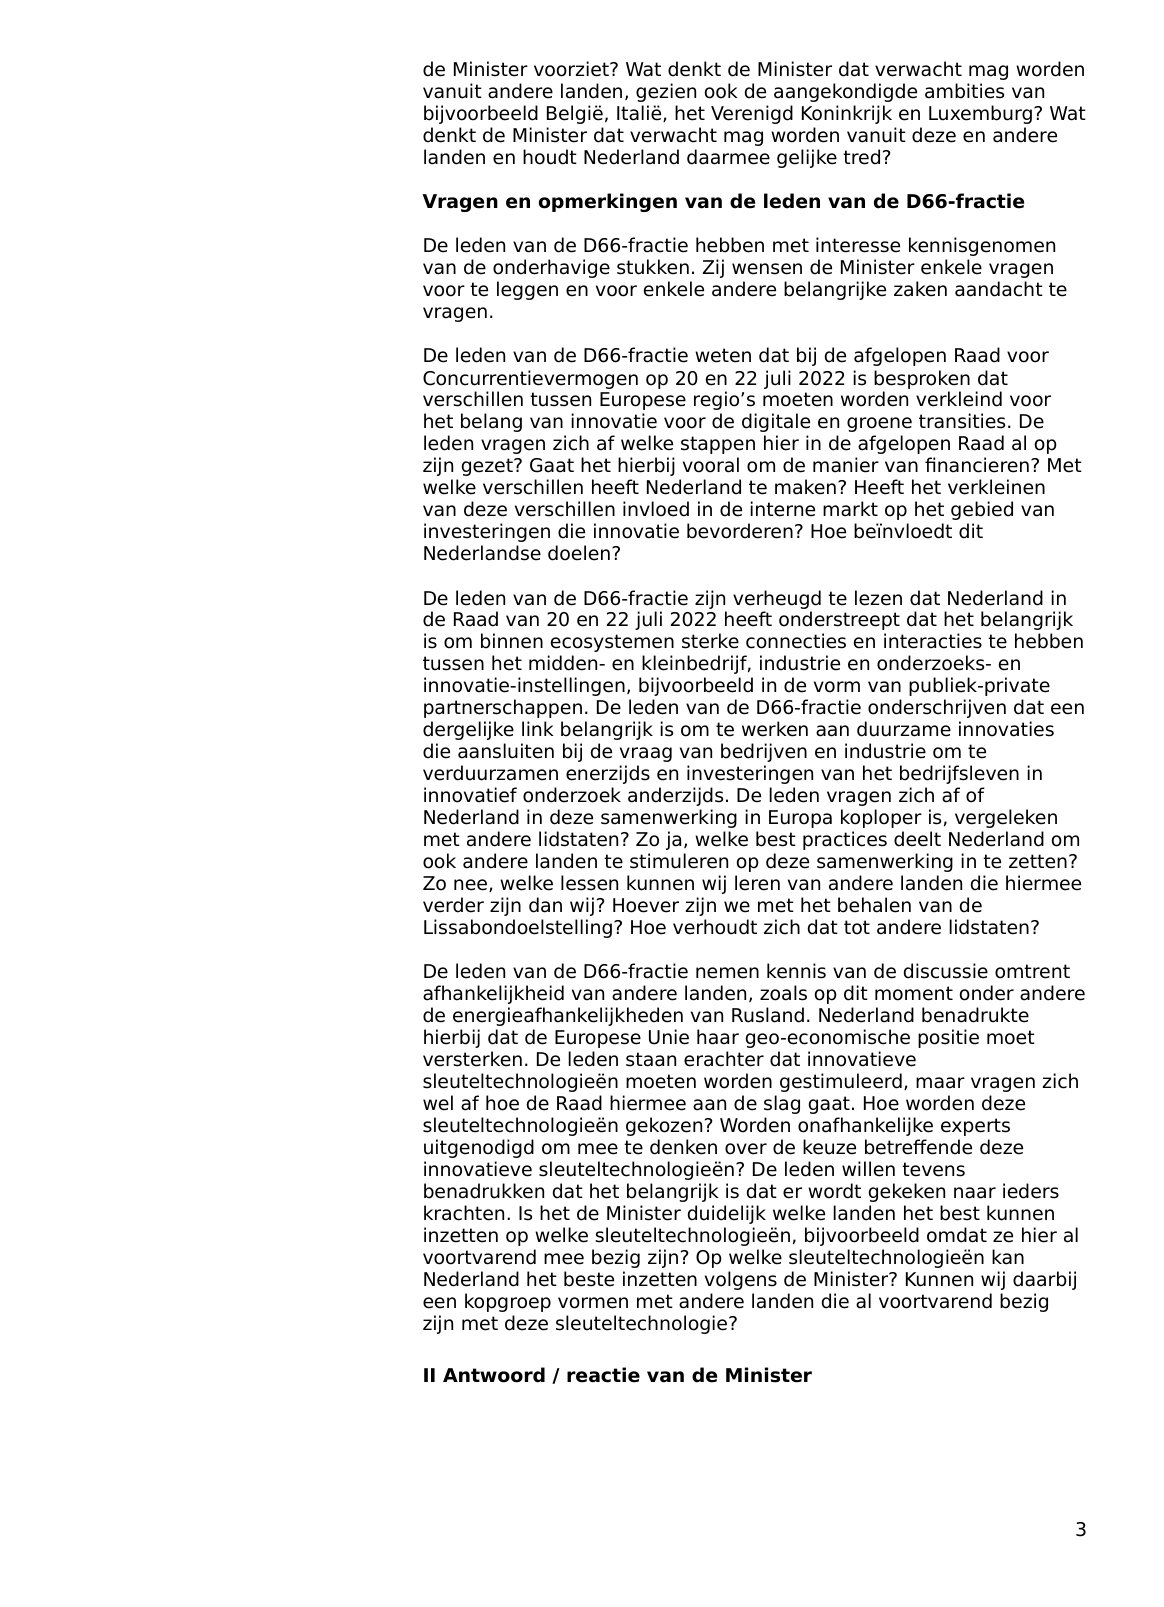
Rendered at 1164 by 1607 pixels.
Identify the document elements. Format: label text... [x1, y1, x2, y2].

text de Minister voorziet? Wat denkt de Minister dat verwacht mag worden vanuit andere landen, gezien ook de aangekondigde ambities van bijvoorbeeld België, Italië, het Verenigd Koninkrijk en Luxemburg? Wat denkt de Minister dat verwacht mag worden vanuit deze en andere landen en houdt Nederland daarmee gelijke tred? [422, 59, 1087, 169]
text De leden van de D66-fractie nemen kennis van de discussie omtrent afhankelijkheid van andere landen, zoals op dit moment onder andere de energieafhankelijkheden van Rusland. Nederland benadrukte hierbij dat de Europese Unie haar geo-economische positie moet versterken. De leden staan erachter dat innovatieve sleuteltechnologieën moeten worden gestimuleerd, maar vragen zich wel af hoe de Raad hiermee aan de slag gaat. Hoe worden deze sleuteltechnologieën gekozen? Worden onafhankelijke experts uitgenodigd om mee te denken over de keuze betreffende deze innovatieve sleuteltechnologieën? De leden willen tevens benadrukken dat het belangrijk is dat er wordt gekeken naar ieders krachten. Is het de Minister duidelijk welke landen het best kunnen inzetten op welke sleuteltechnologieën, bijvoorbeeld omdat ze hier al voortvarend mee bezig zijn? Op welke sleuteltechnologieën kan Nederland het beste inzetten volgens de Minister? Kunnen wij daarbij een kopgroep vormen met andere landen die al voortvarend bezig zijn met deze sleuteltechnologie? [422, 961, 1087, 1335]
subtitle II Antwoord / reactie van de Minister [422, 1365, 1087, 1387]
text De leden van de D66-fractie weten dat bij de afgelopen Raad voor Concurrentievermogen op 20 en 22 juli 2022 is besproken dat verschillen tussen Europese regio’s moeten worden verkleind voor het belang van innovatie voor de digitale en groene transities. De leden vragen zich af welke stappen hier in de afgelopen Raad al op zijn gezet? Gaat het hierbij vooral om de manier van financieren? Met welke verschillen heeft Nederland te maken? Heeft het verkleinen van deze verschillen invloed in de interne markt op het gebied van investeringen die innovatie bevorderen? Hoe beïnvloedt dit Nederlandse doelen? [422, 345, 1087, 565]
subtitle Vragen en opmerkingen van de leden van de D66-fractie [422, 191, 1087, 213]
text De leden van de D66-fractie zijn verheugd te lezen dat Nederland in de Raad van 20 en 22 juli 2022 heeft onderstreept dat het belangrijk is om binnen ecosystemen sterke connecties en interacties te hebben tussen het midden- en kleinbedrijf, industrie en onderzoeks- en innovatie-instellingen, bijvoorbeeld in de vorm van publiek-private partnerschappen. De leden van de D66-fractie onderschrijven dat een dergelijke link belangrijk is om te werken aan duurzame innovaties die aansluiten bij de vraag van bedrijven en industrie om te verduurzamen enerzijds en investeringen van het bedrijfsleven in innovatief onderzoek anderzijds. De leden vragen zich af of Nederland in deze samenwerking in Europa koploper is, vergeleken met andere lidstaten? Zo ja, welke best practices deelt Nederland om ook andere landen te stimuleren op deze samenwerking in te zetten? Zo nee, welke lessen kunnen wij leren van andere landen die hiermee verder zijn dan wij? Hoever zijn we met het behalen van de Lissabondoelstelling? Hoe verhoudt zich dat tot andere lidstaten? [422, 587, 1087, 939]
text De leden van de D66-fractie hebben met interesse kennisgenomen van de onderhavige stukken. Zij wensen de Minister enkele vragen voor te leggen en voor enkele andere belangrijke zaken aandacht te vragen. [422, 235, 1087, 323]
